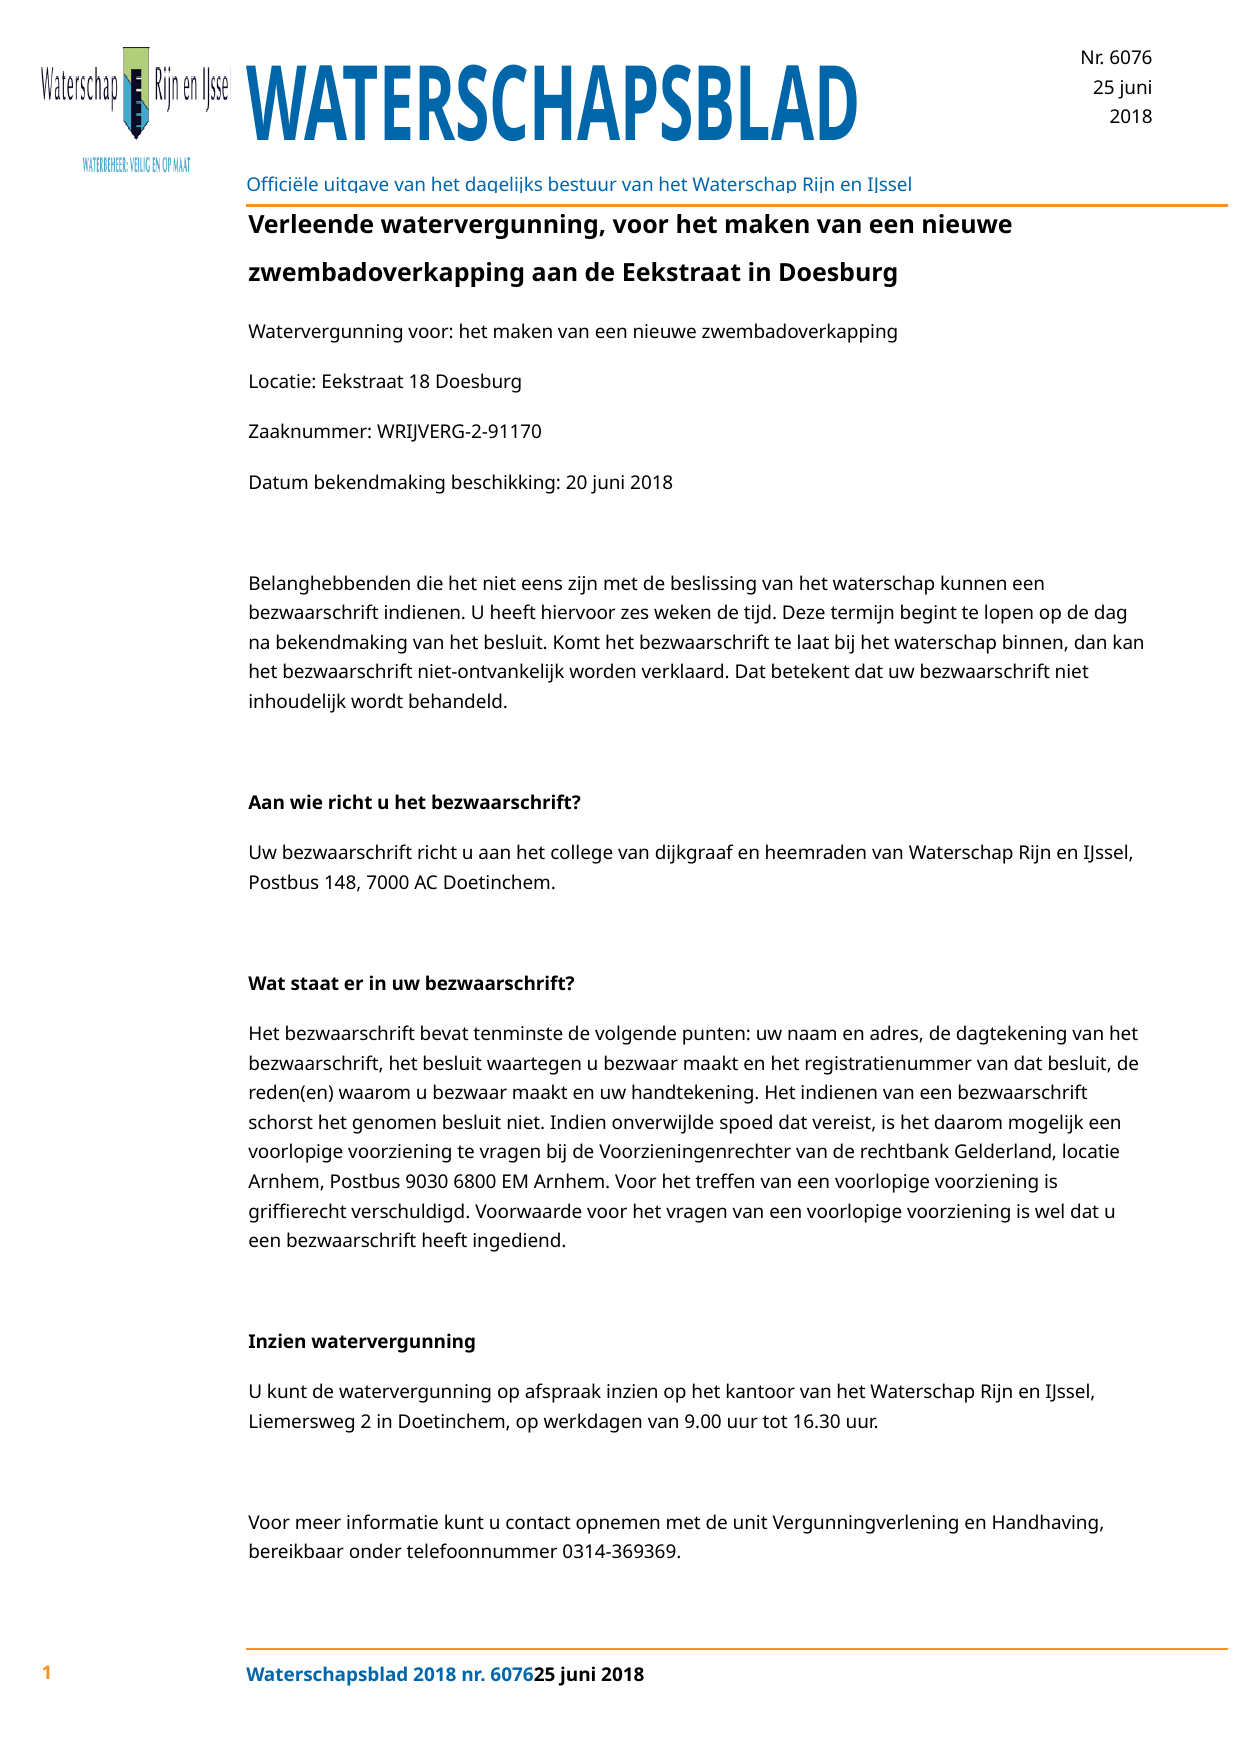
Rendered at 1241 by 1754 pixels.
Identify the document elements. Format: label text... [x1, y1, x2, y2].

text Uw bezwaarschrift richt u aan het college van dijkgraaf en heemraden van Waterschap Rijn en IJssel, Postbus 148, 7000 AC Doetinchem. [248, 839, 1152, 895]
text Zaaknummer: WRIJVERG-2-91170 [248, 419, 1152, 444]
text Voor meer informatie kunt u contact opnemen met de unit Vergunningverlening en Handhaving, bereikbaar onder telefoonnummer 0314-369369. [248, 1509, 1152, 1564]
text Belanghebbenden die het niet eens zijn met de beslissing van het waterschap kunnen een bezwaarschrift indienen. U heeft hiervoor zes weken de tijd. Deze termijn begint te lopen op de dag na bekendmaking van het besluit. Komt het bezwaarschrift te laat bij het waterschap binnen, dan kan het bezwaarschrift niet-ontvankelijk worden verklaard. Dat betekent dat uw bezwaarschrift niet inhoudelijk wordt behandeld. [248, 570, 1152, 714]
text Locatie: Eekstraat 18 Doesburg [248, 368, 1152, 394]
text Watervergunning voor: het maken van een nieuwe zwembadoverkapping [248, 318, 1152, 344]
picture [41, 47, 231, 172]
text Aan wie richt u het bezwaarschrift? [248, 789, 1152, 815]
text Verleende watervergunning, voor het maken van een nieuwe zwembadoverkapping aan de Eekstraat in Doesburg [248, 207, 1152, 288]
text U kunt de watervergunning op afspraak inzien op het kantoor van het Waterschap Rijn en IJssel, Liemersweg 2 in Doetinchem, op werkdagen van 9.00 uur tot 16.30 uur. [248, 1379, 1152, 1434]
text Het bezwaarschrift bevat tenminste de volgende punten: uw naam en adres, de dagtekening van het bezwaarschrift, het besluit waartegen u bezwaar maakt en het registratienummer van dat besluit, de reden(en) waarom u bezwaar maakt en uw handtekening. Het indienen van een bezwaarschrift schorst het genomen besluit niet. Indien onverwijlde spoed dat vereist, is het daarom mogelijk een voorlopige voorziening te vragen bij de Voorzieningenrechter van de rechtbank Gelderland, locatie Arnhem, Postbus 9030 6800 EM Arnhem. Voor het treffen van een voorlopige voorziening is griffierecht verschuldigd. Voorwaarde voor het vragen van een voorlopige voorziening is wel dat u een bezwaarschrift heeft ingediend. [248, 1020, 1152, 1253]
text Inzien watervergunning [248, 1328, 1152, 1354]
text Datum bekendmaking beschikking: 20 juni 2018 [248, 469, 1152, 495]
text Wat staat er in uw bezwaarschrift? [248, 970, 1152, 996]
